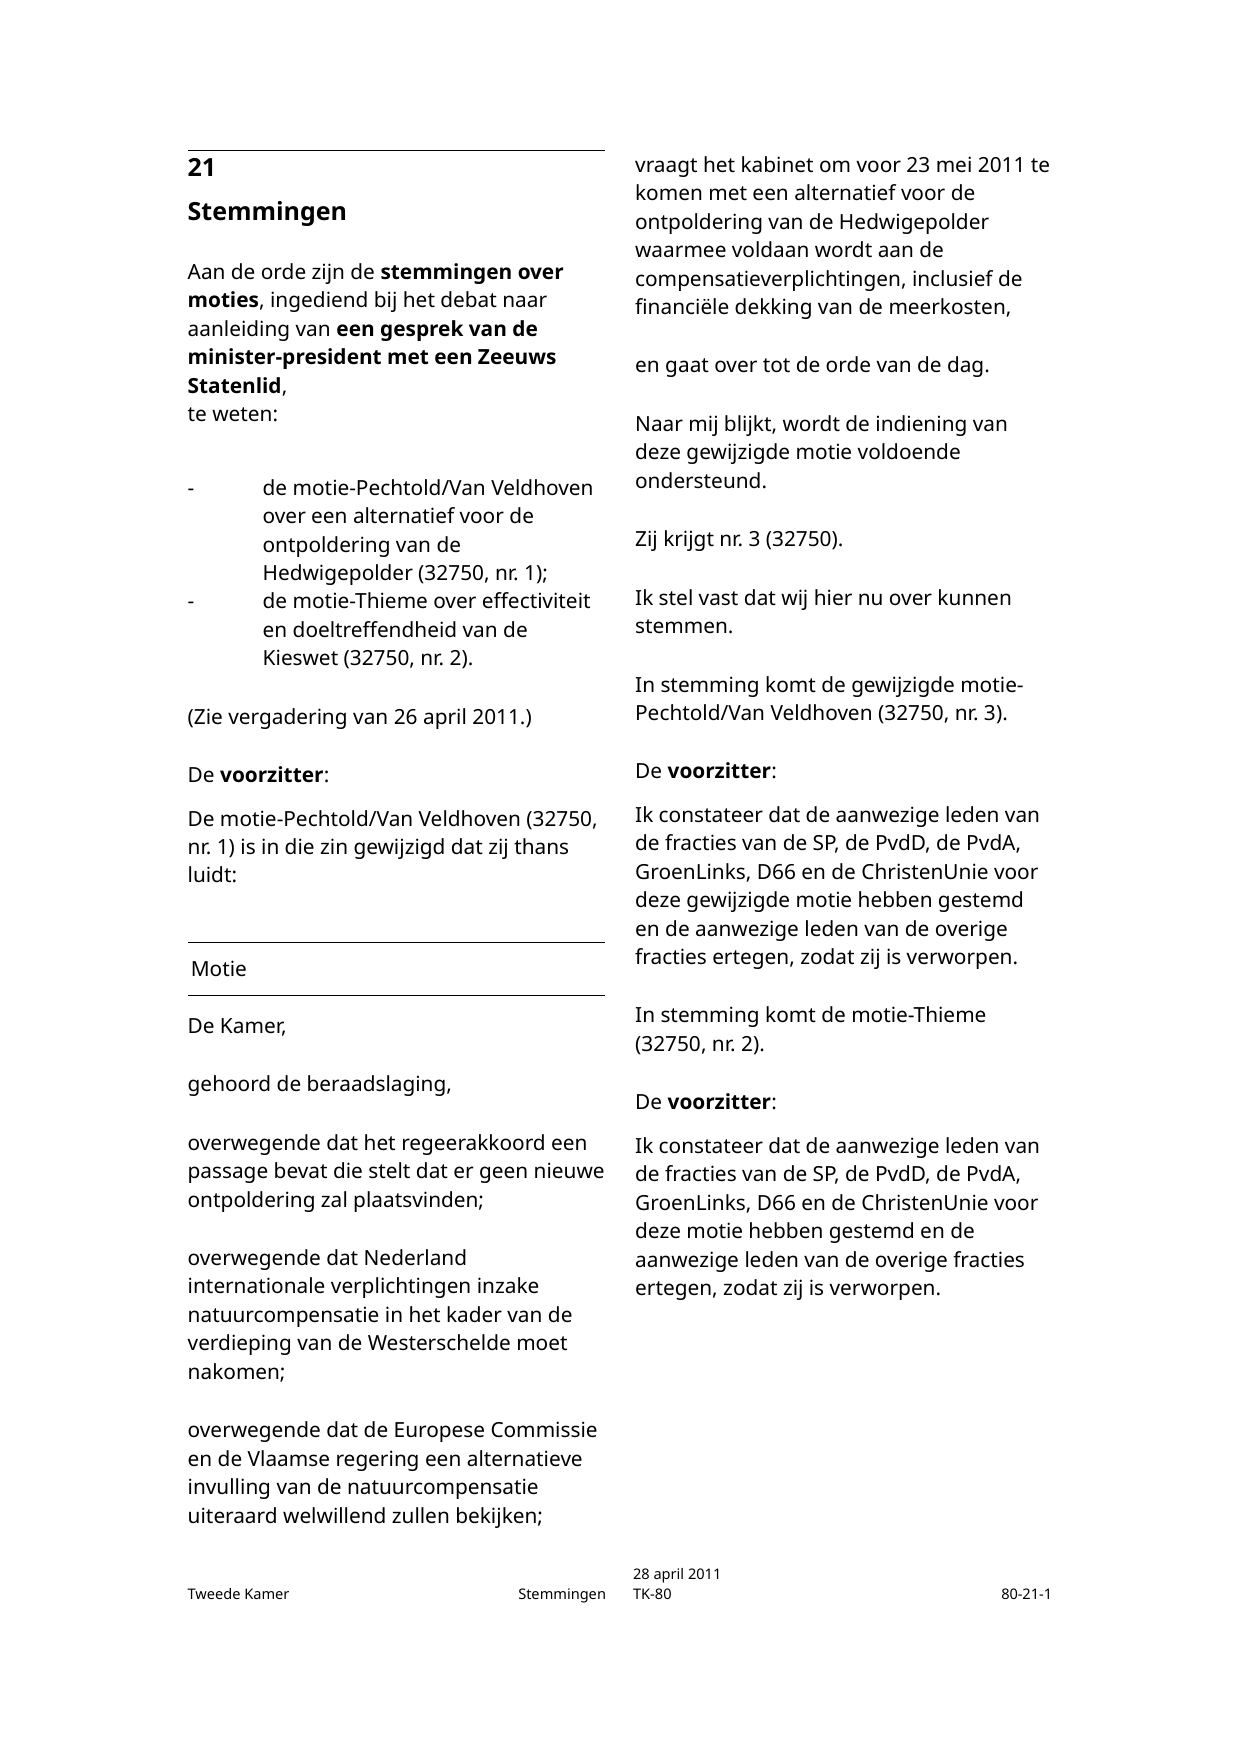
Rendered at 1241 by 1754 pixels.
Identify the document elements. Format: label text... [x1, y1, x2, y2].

list de motie-Thieme over effectiviteit en doeltreffendheid van de Kieswet (32750, nr. 2). [187, 587, 605, 672]
text De voorzitter: [187, 760, 605, 789]
text Stemmingen [187, 193, 605, 227]
text te weten: [187, 399, 605, 428]
text overwegende dat het regeerakkoord een passage bevat die stelt dat er geen nieuwe ontpoldering zal plaatsvinden; [187, 1128, 605, 1213]
text Ik stel vast dat wij hier nu over kunnen stemmen. [635, 583, 1053, 640]
text (Zie vergadering van 26 april 2011.) [187, 702, 605, 730]
text vraagt het kabinet om voor 23 mei 2011 te komen met een alternatief voor de ontpoldering van de Hedwigepolder waarmee voldaan wordt aan de compensatieverplichtingen, inclusief de financiële dekking van de meerkosten, [635, 150, 1053, 321]
subtitle Motie [187, 943, 605, 996]
text overwegende dat Nederland internationale verplichtingen inzake natuurcompensatie in het kader van de verdieping van de Westerschelde moet nakomen; [187, 1243, 605, 1385]
text gehoord de beraadslaging, [187, 1069, 605, 1098]
text In stemming komt de gewijzigde motie-Pechtold/Van Veldhoven (32750, nr. 3). [635, 670, 1053, 727]
text De voorzitter: [635, 757, 1053, 785]
text De motie-Pechtold/Van Veldhoven (32750, nr. 1) is in die zin gewijzigd dat zij thans luidt: [187, 804, 605, 889]
text overwegende dat de Europese Commissie en de Vlaamse regering een alternatieve invulling van de natuurcompensatie uiteraard welwillend zullen bekijken; [187, 1415, 605, 1529]
text en gaat over tot de orde van de dag. [635, 351, 1053, 379]
text In stemming komt de motie-Thieme (32750, nr. 2). [635, 1001, 1053, 1057]
text Ik constateer dat de aanwezige leden van de fracties van de SP, de PvdD, de PvdA, GroenLinks, D66 en de ChristenUnie voor deze motie hebben gestemd en de aanwezige leden van de overige fracties ertegen, zodat zij is verworpen. [635, 1131, 1053, 1302]
text Aan de orde zijn de stemmingen over moties, ingediend bij het debat naar aanleiding van een gesprek van de minister-president met een Zeeuws Statenlid, [187, 257, 605, 399]
text 21 [187, 151, 605, 184]
text Ik constateer dat de aanwezige leden van de fracties van de SP, de PvdD, de PvdA, GroenLinks, D66 en de ChristenUnie voor deze gewijzigde motie hebben gestemd en de aanwezige leden van de overige fracties ertegen, zodat zij is verworpen. [635, 800, 1053, 971]
text De voorzitter: [635, 1087, 1053, 1116]
text Naar mij blijkt, wordt de indiening van deze gewijzigde motie voldoende ondersteund. [635, 409, 1053, 494]
text De Kamer, [187, 1011, 605, 1039]
text Zij krijgt nr. 3 (32750). [635, 524, 1053, 553]
list de motie-Pechtold/Van Veldhoven over een alternatief voor de ontpoldering van de Hedwigepolder (32750, nr. 1); [187, 473, 605, 587]
